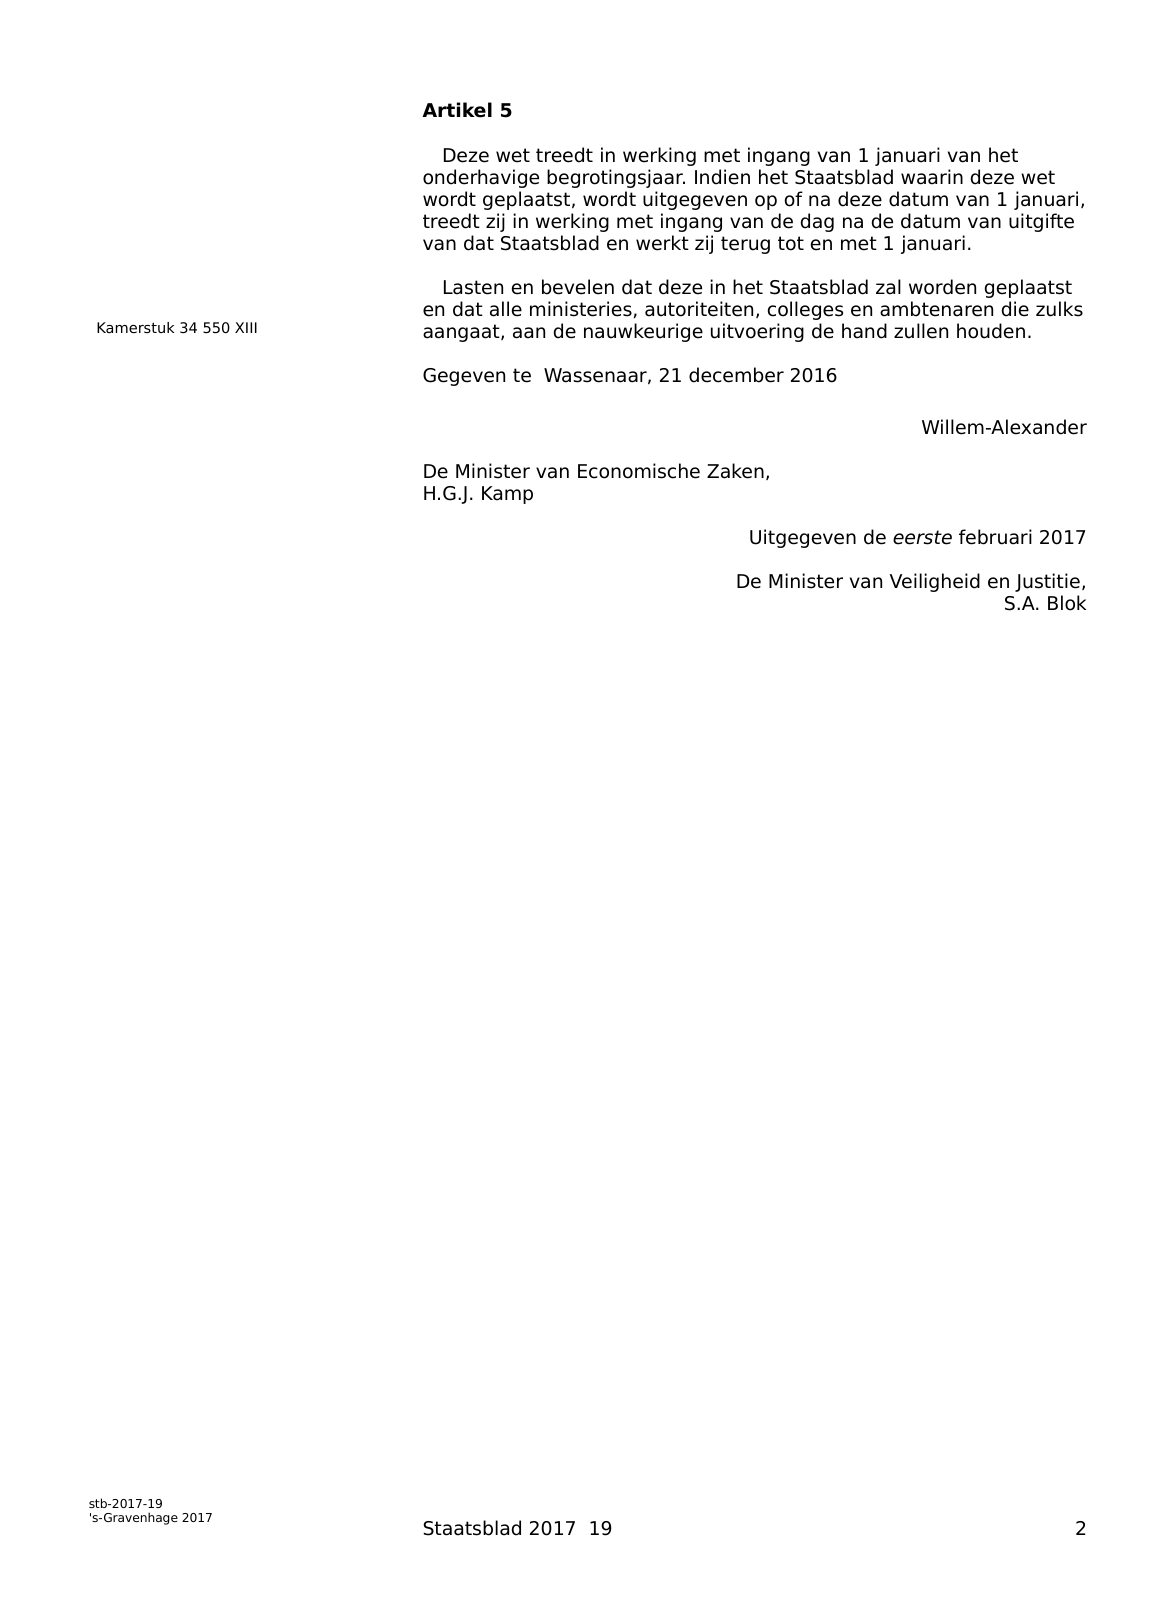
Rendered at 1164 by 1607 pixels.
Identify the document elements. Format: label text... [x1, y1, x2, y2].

subtitle Artikel 5 [422, 100, 1087, 122]
text Uitgegeven de eerste februari 2017 [422, 527, 1087, 549]
text stb-2017-19 [88, 1497, 323, 1511]
text Willem-Alexander [422, 417, 1087, 439]
text Lasten en bevelen dat deze in het Staatsblad zal worden geplaatst en dat alle ministeries, autoriteiten, colleges en ambtenaren die zulks aangaat, aan de nauwkeurige uitvoering de hand zullen houden. [422, 277, 1087, 343]
text 's-Gravenhage 2017 [88, 1511, 323, 1525]
text De Minister van Economische Zaken, H.G.J. Kamp [422, 461, 1087, 505]
text Kamerstuk 34 550 XIII [77, 319, 396, 337]
text Deze wet treedt in werking met ingang van 1 januari van het onderhavige begrotingsjaar. Indien het Staatsblad waarin deze wet wordt geplaatst, wordt uitgegeven op of na deze datum van 1 januari, treedt zij in werking met ingang van de dag na de datum van uitgifte van dat Staatsblad en werkt zij terug tot en met 1 januari. [422, 144, 1087, 254]
text De Minister van Veiligheid en Justitie, S.A. Blok [422, 571, 1087, 615]
text Gegeven te Wassenaar, 21 december 2016 [422, 365, 1087, 387]
